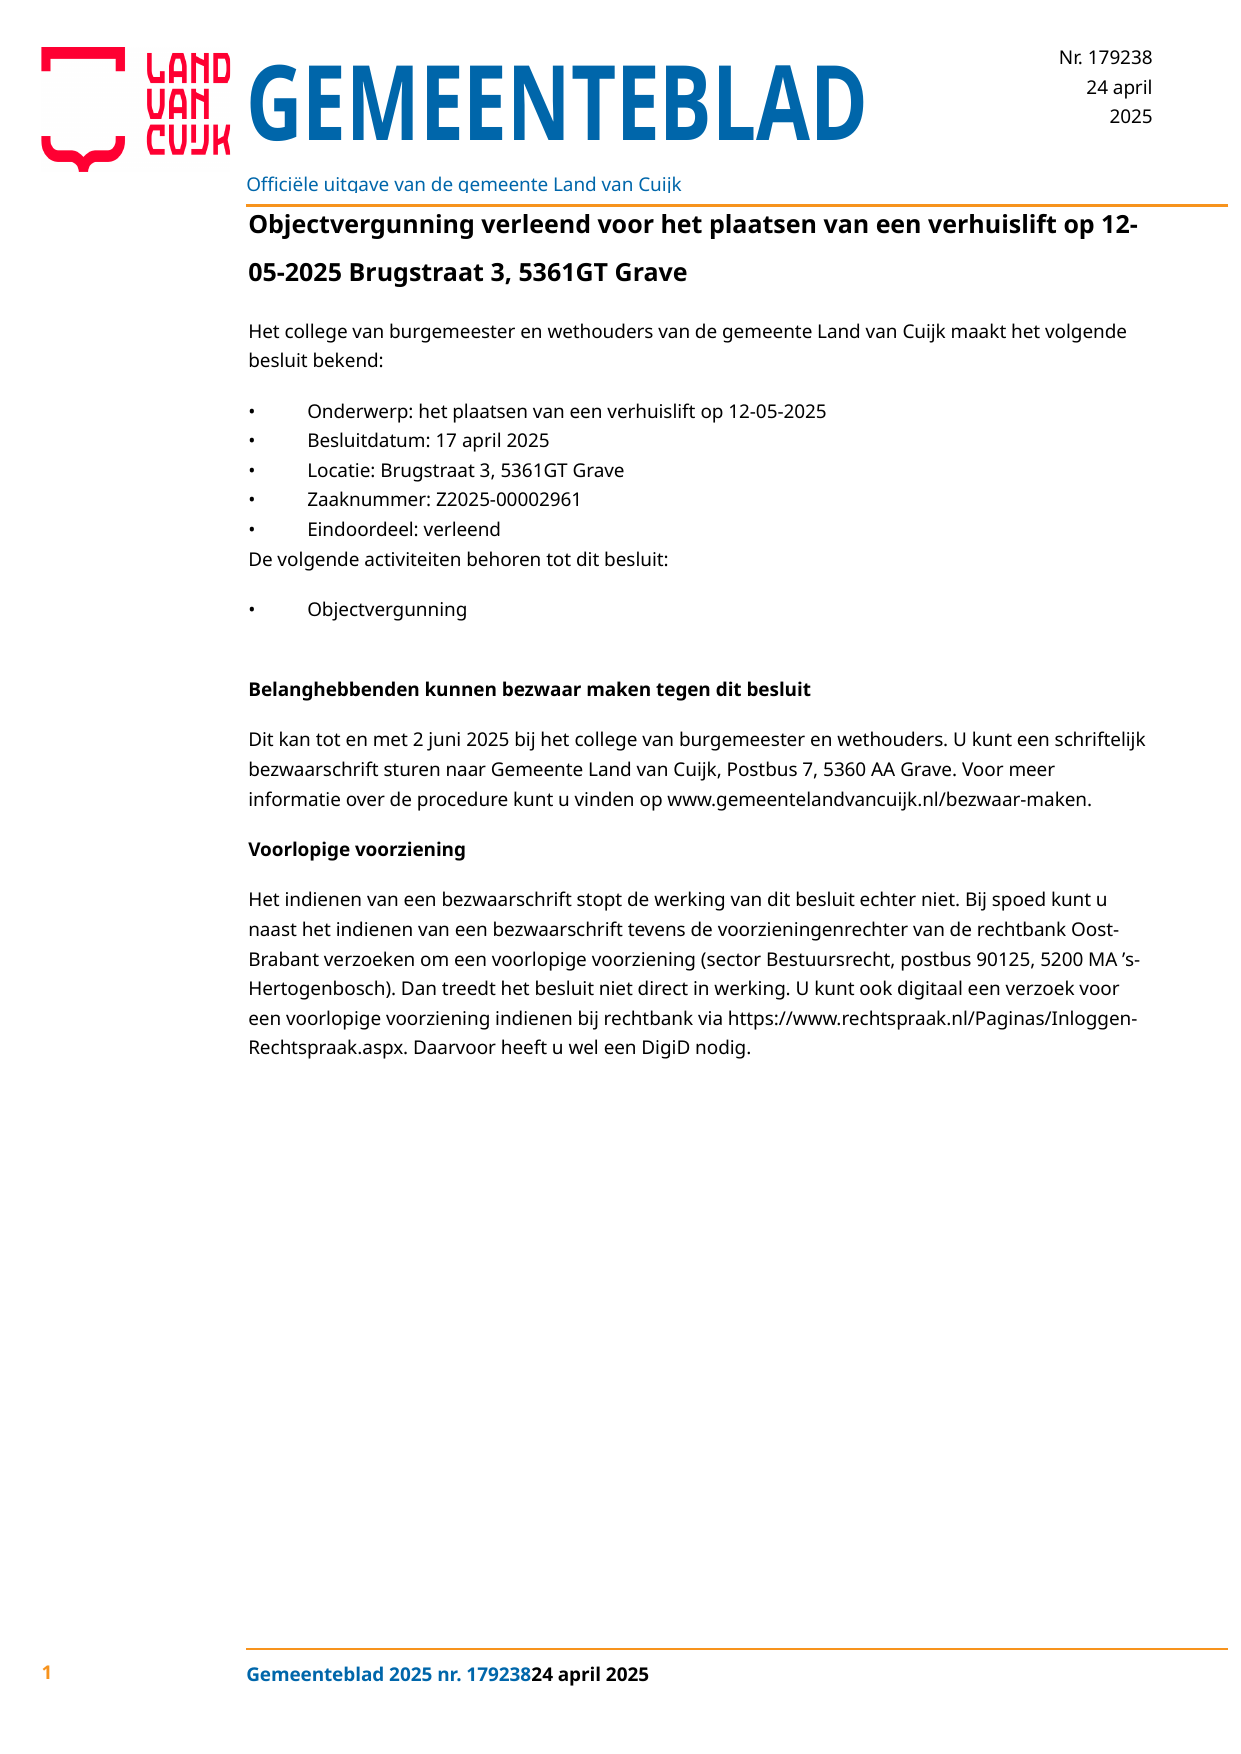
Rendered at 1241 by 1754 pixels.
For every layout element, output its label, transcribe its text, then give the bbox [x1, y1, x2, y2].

text Voorlopige voorziening [248, 836, 1152, 862]
list Objectvergunning [248, 596, 1152, 622]
list Locatie: Brugstraat 3, 5361GT Grave [248, 457, 1152, 483]
text Het indienen van een bezwaarschrift stopt de werking van dit besluit echter niet. Bij spoed kunt u naast het indienen van een bezwaarschrift tevens de voorzieningenrechter van de rechtbank Oost-Brabant verzoeken om een voorlopige voorziening (sector Bestuursrecht, postbus 90125, 5200 MA ’s-Hertogenbosch). Dan treedt het besluit niet direct in werking. U kunt ook digitaal een verzoek voor een voorlopige voorziening indienen bij rechtbank via https://www.rechtspraak.nl/Paginas/Inloggen-Rechtspraak.aspx. Daarvoor heeft u wel een DigiD nodig. [248, 887, 1152, 1060]
list Onderwerp: het plaatsen van een verhuislift op 12-05-2025 [248, 398, 1152, 424]
picture [41, 47, 231, 172]
list Zaaknummer: Z2025-00002961 [248, 487, 1152, 512]
text Dit kan tot en met 2 juni 2025 bij het college van burgemeester en wethouders. U kunt een schriftelijk bezwaarschrift sturen naar Gemeente Land van Cuijk, Postbus 7, 5360 AA Grave. Voor meer informatie over de procedure kunt u vinden op www.gemeentelandvancuijk.nl/bezwaar-maken. [248, 727, 1152, 812]
list Eindoordeel: verleend [248, 516, 1152, 542]
list Besluitdatum: 17 april 2025 [248, 427, 1152, 453]
text Belanghebbenden kunnen bezwaar maken tegen dit besluit [248, 676, 1152, 702]
text Het college van burgemeester en wethouders van de gemeente Land van Cuijk maakt het volgende besluit bekend: [248, 318, 1152, 373]
text Objectvergunning verleend voor het plaatsen van een verhuislift op 12-05-2025 Brugstraat 3, 5361GT Grave [248, 207, 1152, 288]
text De volgende activiteiten behoren tot dit besluit: [248, 546, 1152, 572]
